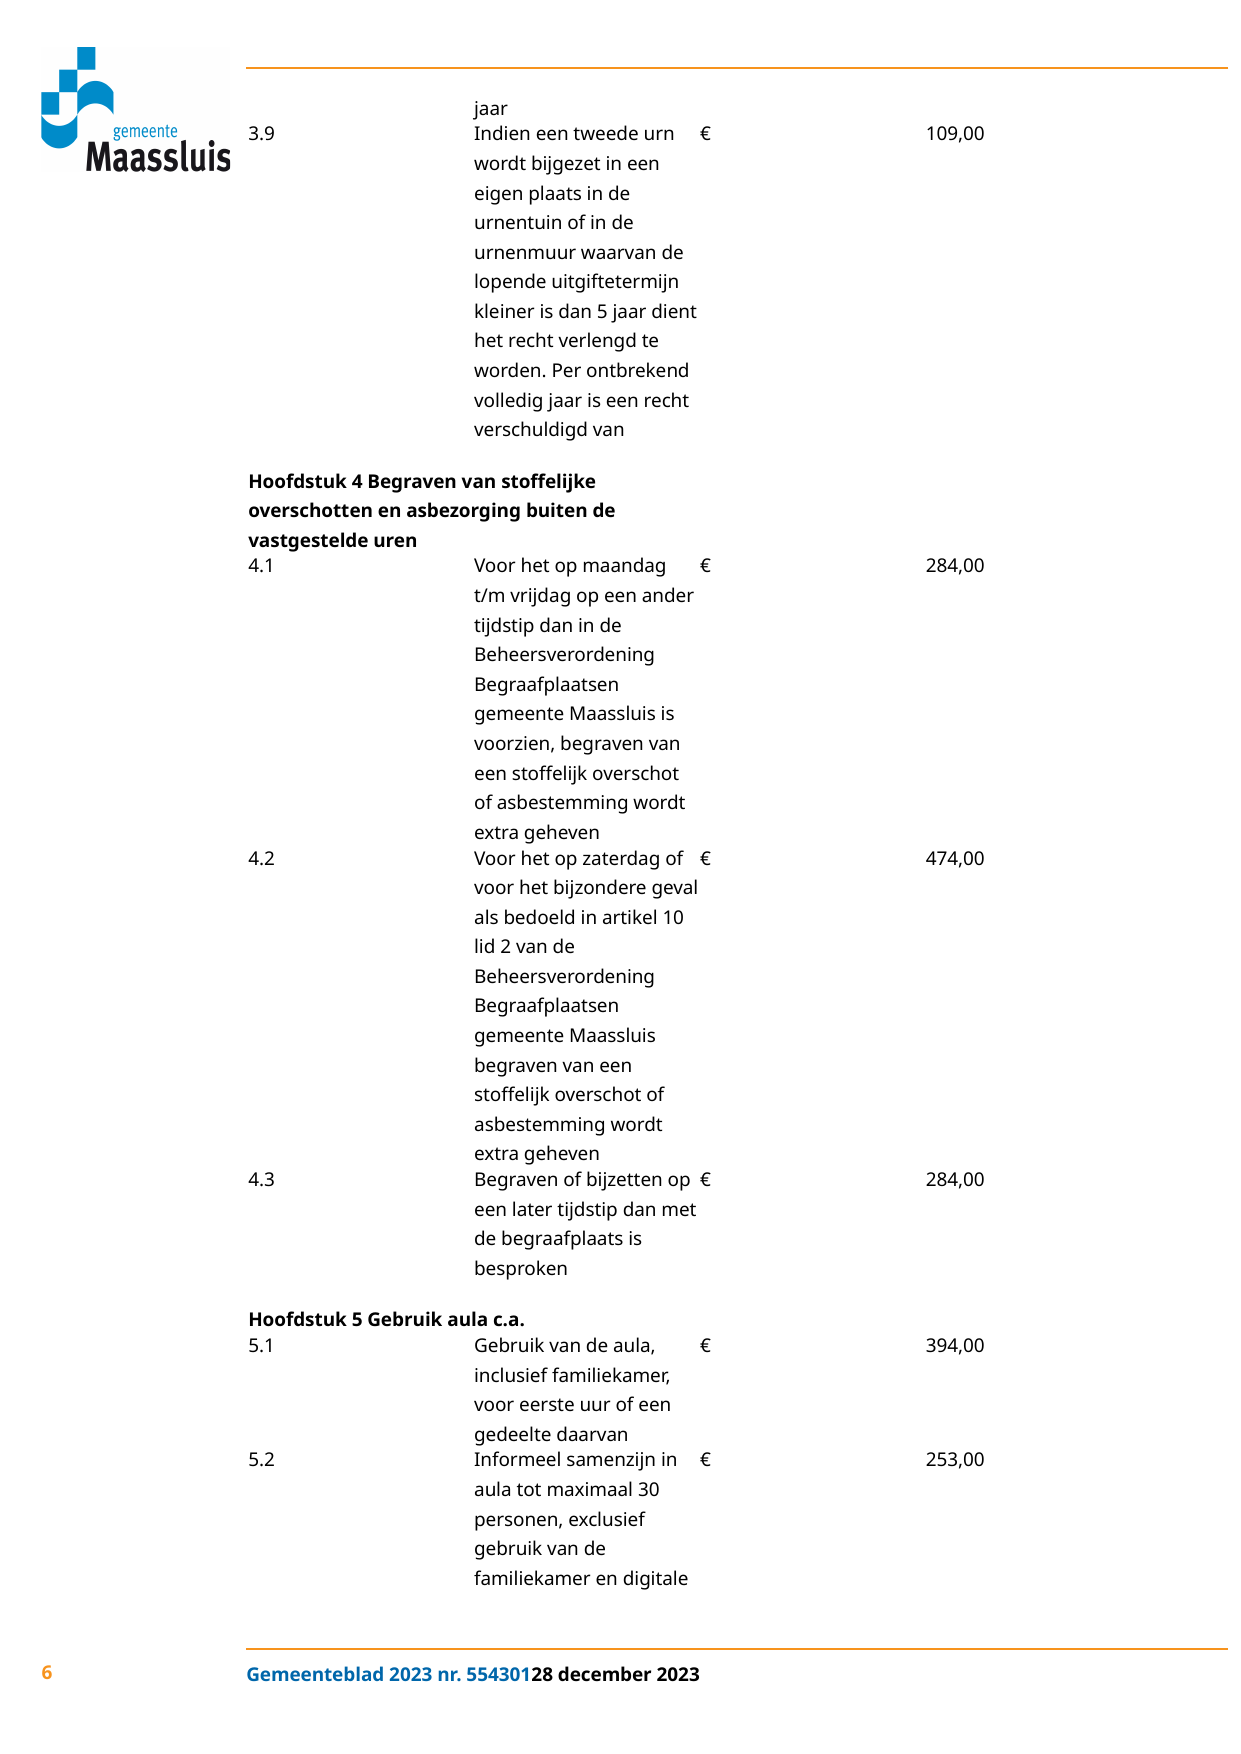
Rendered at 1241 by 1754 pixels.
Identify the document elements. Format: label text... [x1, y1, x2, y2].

table_cell [700, 1306, 926, 1332]
table_cell [700, 1281, 926, 1306]
table_cell [248, 95, 474, 121]
table_cell € [700, 845, 926, 1166]
table_cell [926, 1306, 1152, 1332]
table_cell Gebruik van de aula, inclusief familiekamer, voor eerste uur of een gedeelte daarvan [474, 1332, 700, 1447]
table_cell Hoofdstuk 5 Gebruik aula c.a. [248, 1306, 700, 1332]
table_cell Informeel samenzijn in aula tot maximaal 30 personen, exclusief gebruik van de familiekamer en digitale [474, 1447, 700, 1591]
table_cell 394,00 [926, 1332, 1152, 1447]
table_cell [474, 1281, 700, 1306]
table_cell 253,00 [926, 1447, 1152, 1591]
table_cell 4.2 [248, 845, 474, 1166]
table_cell 5.2 [248, 1447, 474, 1591]
table_cell 474,00 [926, 845, 1152, 1166]
table_cell 4.3 [248, 1166, 474, 1281]
table_cell [248, 442, 474, 468]
table_cell 3.9 [248, 121, 474, 442]
table_cell Indien een tweede urn wordt bijgezet in een eigen plaats in de urnentuin of in de urnenmuur waarvan de lopende uitgiftetermijn kleiner is dan 5 jaar dient het recht verlengd te worden. Per ontbrekend volledig jaar is een recht verschuldigd van [474, 121, 700, 442]
table_cell € [700, 1332, 926, 1447]
table_cell Hoofdstuk 4 Begraven van stoffelijke overschotten en asbezorging buiten de vastgestelde uren [248, 468, 700, 553]
table_cell € [700, 1447, 926, 1591]
table_cell Voor het op maandag t/m vrijdag op een ander tijdstip dan in de Beheersverordening Begraafplaatsen gemeente Maassluis is voorzien, begraven van een stoffelijk overschot of asbestemming wordt extra geheven [474, 553, 700, 845]
table_cell € [700, 1166, 926, 1281]
table_cell [926, 442, 1152, 468]
table_cell [700, 468, 926, 553]
table_cell € [700, 553, 926, 845]
table_cell [700, 442, 926, 468]
table_cell jaar [474, 95, 700, 121]
table_cell 284,00 [926, 553, 1152, 845]
table_cell [700, 95, 926, 121]
table_cell Begraven of bijzetten op een later tijdstip dan met de begraafplaats is besproken [474, 1166, 700, 1281]
table_cell Voor het op zaterdag of voor het bijzondere geval als bedoeld in artikel 10 lid 2 van de Beheersverordening Begraafplaatsen gemeente Maassluis begraven van een stoffelijk overschot of asbestemming wordt extra geheven [474, 845, 700, 1166]
table_cell 4.1 [248, 553, 474, 845]
table_cell [926, 1281, 1152, 1306]
table_cell [926, 95, 1152, 121]
table_cell [474, 442, 700, 468]
table_cell 284,00 [926, 1166, 1152, 1281]
table_cell € [700, 121, 926, 442]
picture [41, 47, 231, 172]
table_cell 5.1 [248, 1332, 474, 1447]
table_cell 109,00 [926, 121, 1152, 442]
table_cell [926, 468, 1152, 553]
picture [41, 47, 77, 92]
table_cell [248, 1281, 474, 1306]
